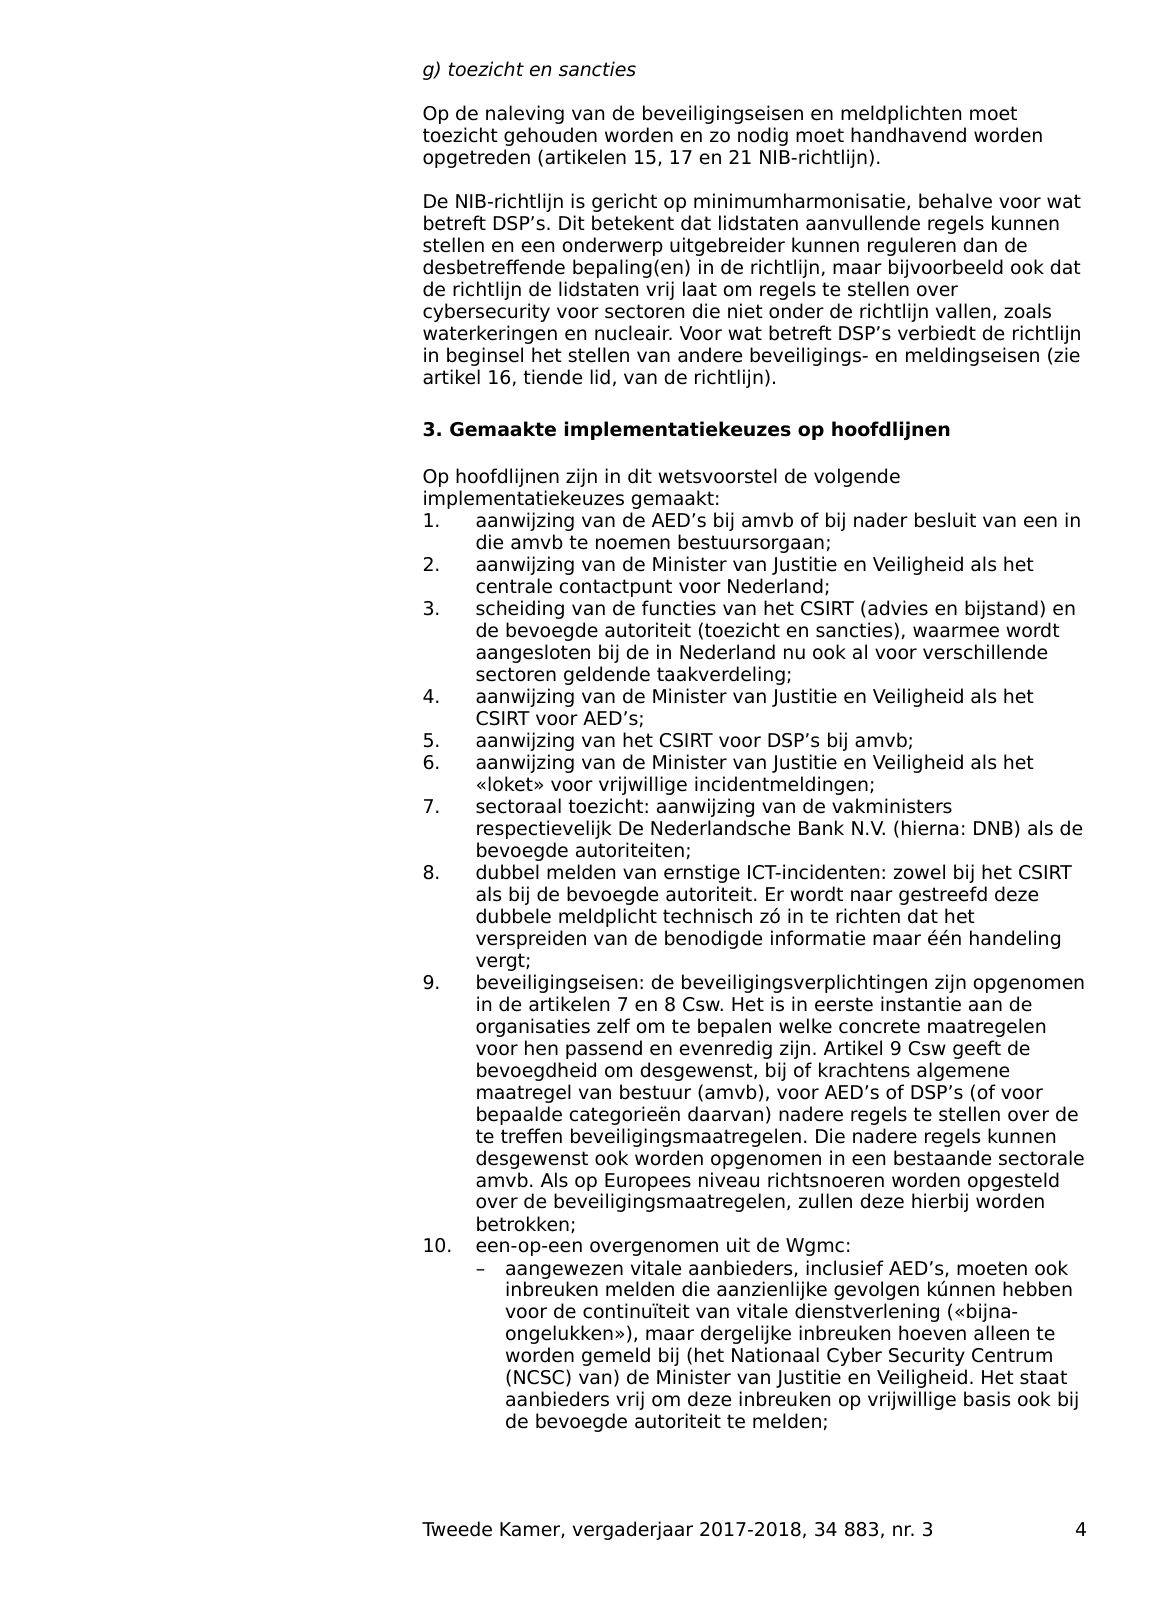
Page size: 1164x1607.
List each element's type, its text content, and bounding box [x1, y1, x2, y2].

text 7. sectoraal toezicht: aanwijzing van de vakministers respectievelijk De Nederlandsche Bank N.V. (hierna: DNB) als de bevoegde autoriteiten; [422, 796, 1087, 862]
text – aangewezen vitale aanbieders, inclusief AED’s, moeten ook inbreuken melden die aanzienlijke gevolgen kúnnen hebben voor de continuïteit van vitale dienstverlening («bijna-ongelukken»), maar dergelijke inbreuken hoeven alleen te worden gemeld bij (het Nationaal Cyber Security Centrum (NCSC) van) de Minister van Justitie en Veiligheid. Het staat aanbieders vrij om deze inbreuken op vrijwillige basis ook bij de bevoegde autoriteit te melden; [476, 1257, 1087, 1433]
text 4. aanwijzing van de Minister van Justitie en Veiligheid als het CSIRT voor AED’s; [422, 686, 1087, 730]
text De NIB-richtlijn is gericht op minimumharmonisatie, behalve voor wat betreft DSP’s. Dit betekent dat lidstaten aanvullende regels kunnen stellen en een onderwerp uitgebreider kunnen reguleren dan de desbetreffende bepaling(en) in de richtlijn, maar bijvoorbeeld ook dat de richtlijn de lidstaten vrij laat om regels te stellen over cybersecurity voor sectoren die niet onder de richtlijn vallen, zoals waterkeringen en nucleair. Voor wat betreft DSP’s verbiedt de richtlijn in beginsel het stellen van andere beveiligings- en meldingseisen (zie artikel 16, tiende lid, van de richtlijn). [422, 191, 1087, 389]
subtitle 3. Gemaakte implementatiekeuzes op hoofdlijnen [422, 419, 1087, 441]
text 1. aanwijzing van de AED’s bij amvb of bij nader besluit van een in die amvb te noemen bestuursorgaan; [422, 510, 1087, 554]
text 3. scheiding van de functies van het CSIRT (advies en bijstand) en de bevoegde autoriteit (toezicht en sancties), waarmee wordt aangesloten bij de in Nederland nu ook al voor verschillende sectoren geldende taakverdeling; [422, 598, 1087, 686]
text 8. dubbel melden van ernstige ICT-incidenten: zowel bij het CSIRT als bij de bevoegde autoriteit. Er wordt naar gestreefd deze dubbele meldplicht technisch zó in te richten dat het verspreiden van de benodigde informatie maar één handeling vergt; [422, 862, 1087, 972]
text 10. een-op-een overgenomen uit de Wgmc: [422, 1235, 1087, 1257]
text 9. beveiligingseisen: de beveiligingsverplichtingen zijn opgenomen in de artikelen 7 en 8 Csw. Het is in eerste instantie aan de organisaties zelf om te bepalen welke concrete maatregelen voor hen passend en evenredig zijn. Artikel 9 Csw geeft de bevoegdheid om desgewenst, bij of krachtens algemene maatregel van bestuur (amvb), voor AED’s of DSP’s (of voor bepaalde categorieën daarvan) nadere regels te stellen over de te treffen beveiligingsmaatregelen. Die nadere regels kunnen desgewenst ook worden opgenomen in een bestaande sectorale amvb. Als op Europees niveau richtsnoeren worden opgesteld over de beveiligingsmaatregelen, zullen deze hierbij worden betrokken; [422, 972, 1087, 1235]
text 5. aanwijzing van het CSIRT voor DSP’s bij amvb; [422, 730, 1087, 752]
text Op hoofdlijnen zijn in dit wetsvoorstel de volgende implementatiekeuzes gemaakt: [422, 466, 1087, 510]
text Op de naleving van de beveiligingseisen en meldplichten moet toezicht gehouden worden en zo nodig moet handhavend worden opgetreden (artikelen 15, 17 en 21 NIB-richtlijn). [422, 103, 1087, 169]
subtitle g) toezicht en sancties [422, 59, 1087, 81]
text 2. aanwijzing van de Minister van Justitie en Veiligheid als het centrale contactpunt voor Nederland; [422, 554, 1087, 598]
text 6. aanwijzing van de Minister van Justitie en Veiligheid als het «loket» voor vrijwillige incidentmeldingen; [422, 752, 1087, 796]
